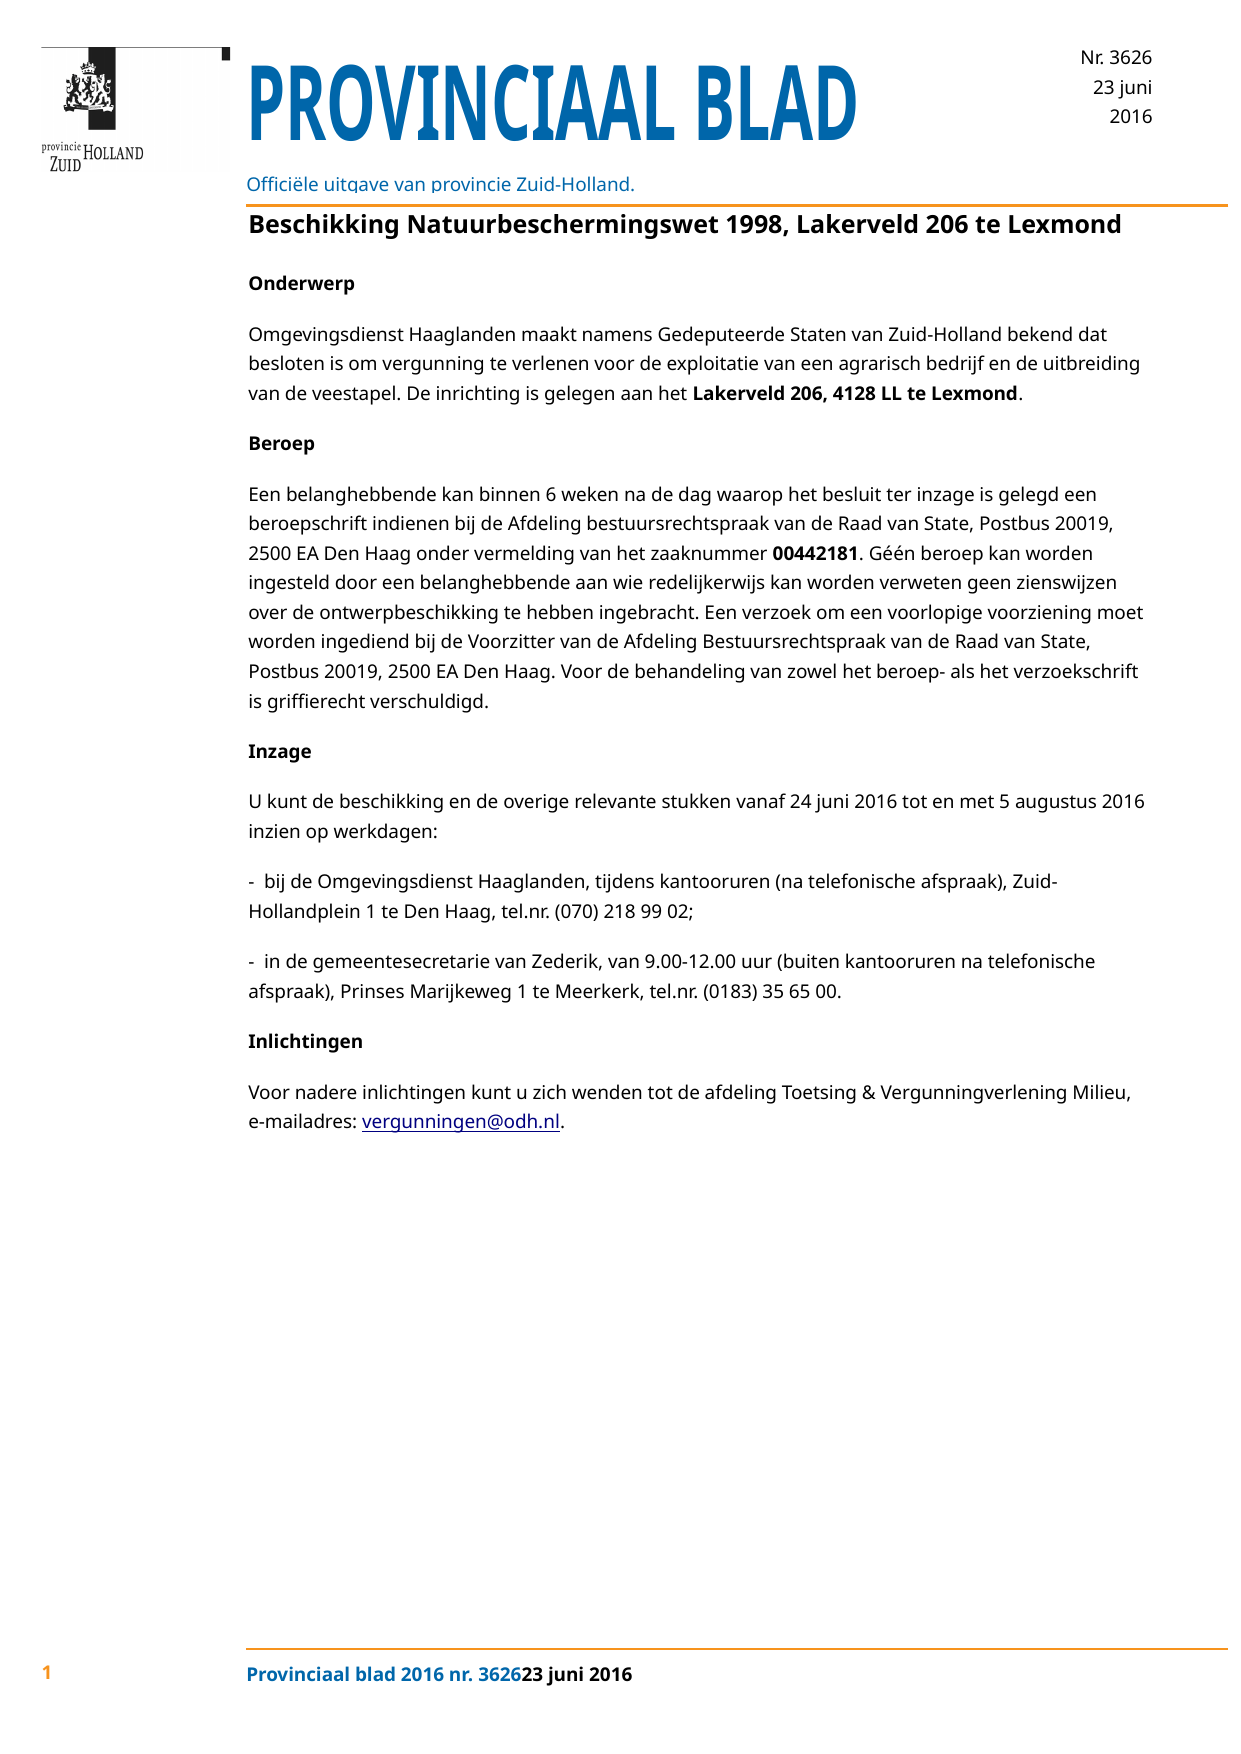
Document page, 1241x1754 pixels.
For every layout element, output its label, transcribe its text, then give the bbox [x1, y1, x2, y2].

text Omgevingsdienst Haaglanden maakt namens Gedeputeerde Staten van Zuid-Holland bekend dat besloten is om vergunning te verlenen voor de exploitatie van een agrarisch bedrijf en de uitbreiding van de veestapel. De inrichting is gelegen aan het Lakerveld 206, 4128 LL te Lexmond. [248, 321, 1152, 406]
text Beroep [248, 430, 1152, 456]
text - in de gemeentesecretarie van Zederik, van 9.00-12.00 uur (buiten kantooruren na telefonische afspraak), Prinses Marijkeweg 1 te Meerkerk, tel.nr. (0183) 35 65 00. [248, 949, 1152, 1004]
text Inlichtingen [248, 1029, 1152, 1054]
text - bij de Omgevingsdienst Haaglanden, tijdens kantooruren (na telefonische afspraak), Zuid-Hollandplein 1 te Den Haag, tel.nr. (070) 218 99 02; [248, 869, 1152, 924]
text Voor nadere inlichtingen kunt u zich wenden tot de afdeling Toetsing & Vergunningverlening Milieu, e-mailadres: vergunningen@odh.nl. [248, 1079, 1152, 1134]
text Beschikking Natuurbeschermingswet 1998, Lakerveld 206 te Lexmond [248, 207, 1152, 241]
text Een belanghebbende kan binnen 6 weken na de dag waarop het besluit ter inzage is gelegd een beroepschrift indienen bij de Afdeling bestuursrechtspraak van de Raad van State, Postbus 20019, 2500 EA Den Haag onder vermelding van het zaaknummer 00442181. Géén beroep kan worden ingesteld door een belanghebbende aan wie redelijkerwijs kan worden verweten geen zienswijzen over de ontwerpbeschikking te hebben ingebracht. Een verzoek om een voorlopige voorziening moet worden ingediend bij de Voorzitter van de Afdeling Bestuursrechtspraak van de Raad van State, Postbus 20019, 2500 EA Den Haag. Voor de behandeling van zowel het beroep- als het verzoekschrift is griffierecht verschuldigd. [248, 481, 1152, 713]
picture [41, 47, 231, 172]
text Onderwerp [248, 270, 1152, 296]
text U kunt de beschikking en de overige relevante stukken vanaf 24 juni 2016 tot en met 5 augustus 2016 inzien op werkdagen: [248, 789, 1152, 844]
text Inzage [248, 738, 1152, 764]
